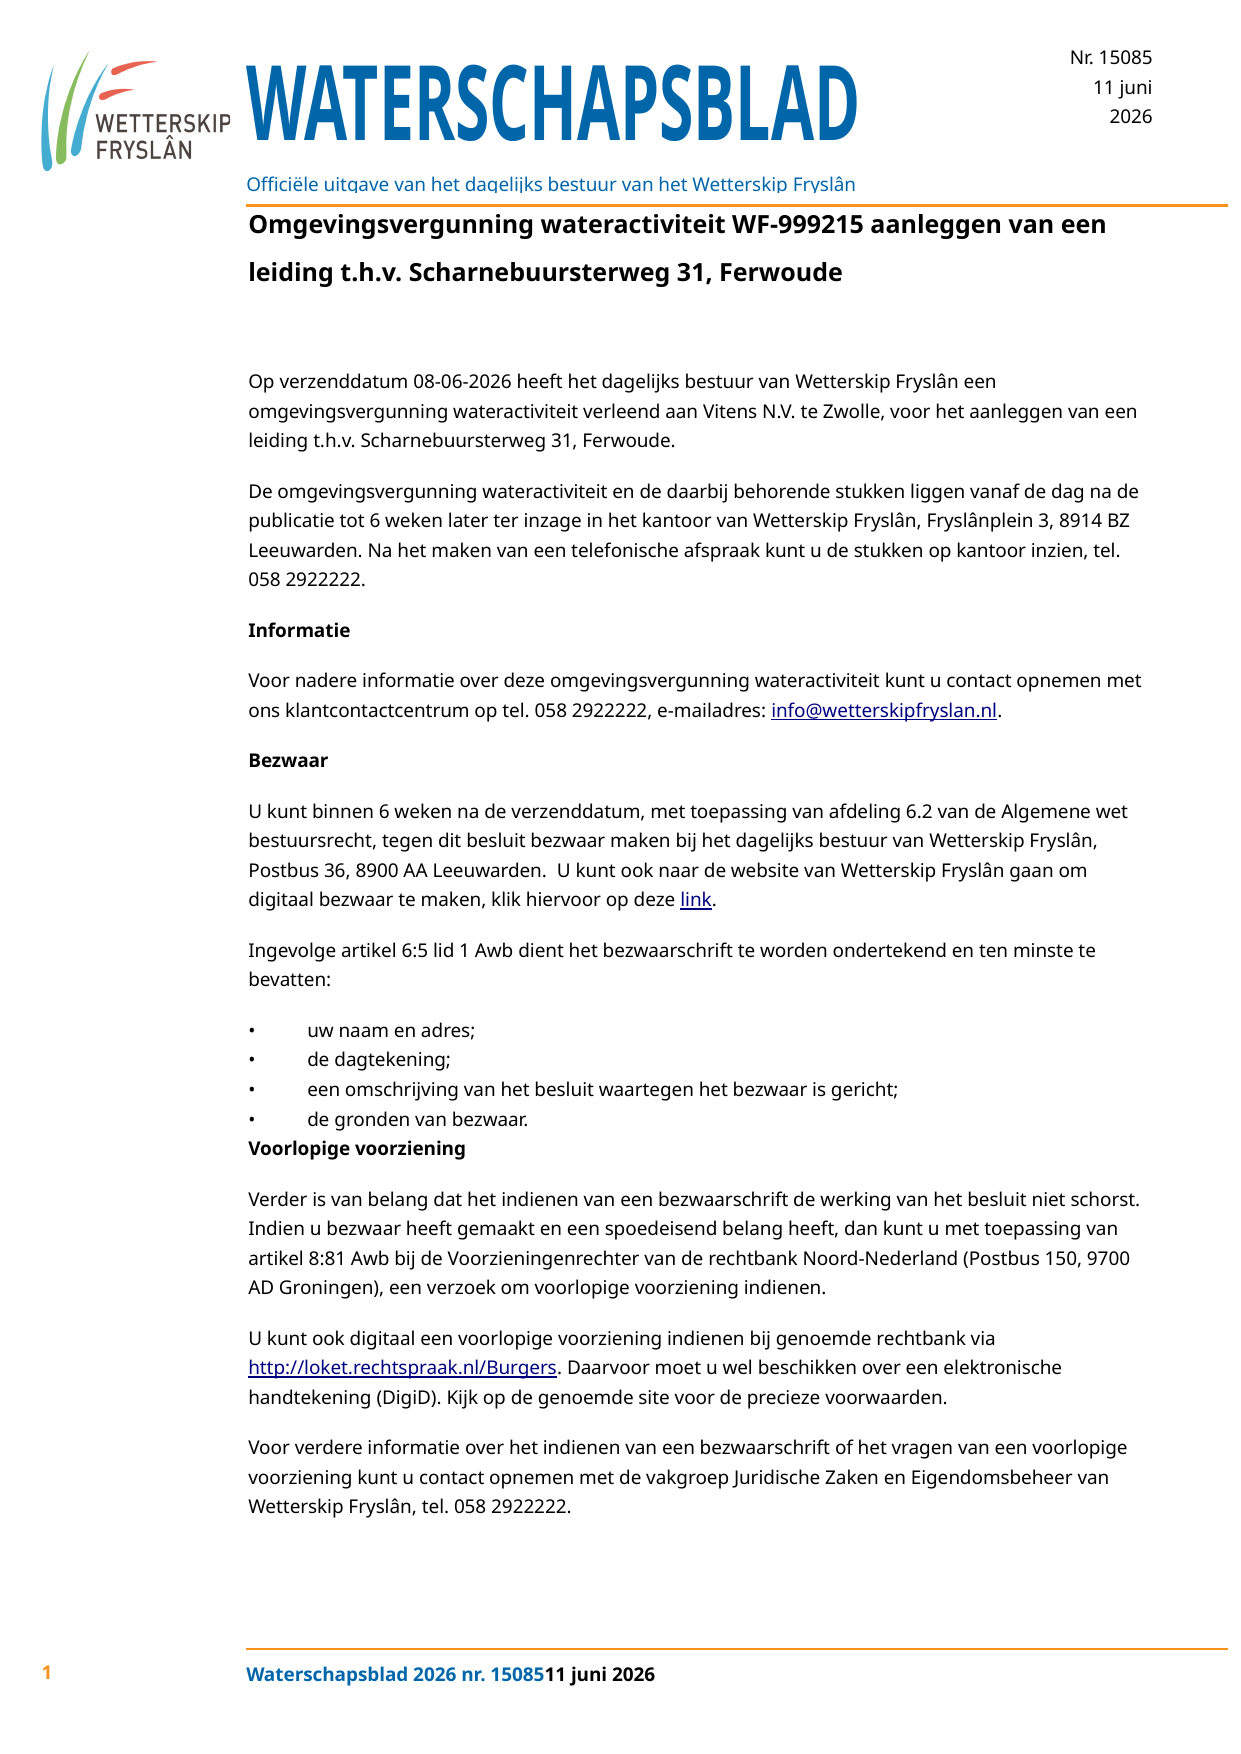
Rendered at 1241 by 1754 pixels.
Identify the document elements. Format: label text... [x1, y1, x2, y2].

list de gronden van bezwaar. [248, 1106, 1152, 1132]
text Op verzenddatum 08-06-2026 heeft het dagelijks bestuur van Wetterskip Fryslân een omgevingsvergunning wateractiviteit verleend aan Vitens N.V. te Zwolle, voor het aanleggen van een leiding t.h.v. Scharnebuursterweg 31, Ferwoude. [248, 368, 1152, 453]
text Voor nadere informatie over deze omgevingsvergunning wateractiviteit kunt u contact opnemen met ons klantcontactcentrum op tel. 058 2922222, e-mailadres: info@wetterskipfryslan.nl. [248, 667, 1152, 723]
text U kunt ook digitaal een voorlopige voorziening indienen bij genoemde rechtbank via http://loket.rechtspraak.nl/Burgers. Daarvoor moet u wel beschikken over een elektronische handtekening (DigiD). Kijk op de genoemde site voor de precieze voorwaarden. [248, 1325, 1152, 1410]
text Ingevolge artikel 6:5 lid 1 Awb dient het bezwaarschrift te worden ondertekend en ten minste te bevatten: [248, 937, 1152, 992]
text U kunt binnen 6 weken na de verzenddatum, met toepassing van afdeling 6.2 van de Algemene wet bestuursrecht, tegen dit besluit bezwaar maken bij het dagelijks bestuur van Wetterskip Fryslân, Postbus 36, 8900 AA Leeuwarden. U kunt ook naar de website van Wetterskip Fryslân gaan om digitaal bezwaar te maken, klik hiervoor op deze link. [248, 798, 1152, 912]
list een omschrijving van het besluit waartegen het bezwaar is gericht; [248, 1076, 1152, 1102]
text Bezwaar [248, 747, 1152, 773]
text Voor verdere informatie over het indienen van een bezwaarschrift of het vragen van een voorlopige voorziening kunt u contact opnemen met de vakgroep Juridische Zaken en Eigendomsbeheer van Wetterskip Fryslân, tel. 058 2922222. [248, 1434, 1152, 1519]
list de dagtekening; [248, 1047, 1152, 1072]
text Informatie [248, 617, 1152, 643]
picture [41, 47, 231, 172]
list uw naam en adres; [248, 1017, 1152, 1043]
text Voorlopige voorziening [248, 1135, 1152, 1161]
text Verder is van belang dat het indienen van een bezwaarschrift de werking van het besluit niet schorst. Indien u bezwaar heeft gemaakt en een spoedeisend belang heeft, dan kunt u met toepassing van artikel 8:81 Awb bij de Voorzieningenrechter van de rechtbank Noord-Nederland (Postbus 150, 9700 AD Groningen), een verzoek om voorlopige voorziening indienen. [248, 1186, 1152, 1300]
text Omgevingsvergunning wateractiviteit WF-999215 aanleggen van een leiding t.h.v. Scharnebuursterweg 31, Ferwoude [248, 207, 1152, 288]
text De omgevingsvergunning wateractiviteit en de daarbij behorende stukken liggen vanaf de dag na de publicatie tot 6 weken later ter inzage in het kantoor van Wetterskip Fryslân, Fryslânplein 3, 8914 BZ Leeuwarden. Na het maken van een telefonische afspraak kunt u de stukken op kantoor inzien, tel. 058 2922222. [248, 478, 1152, 592]
